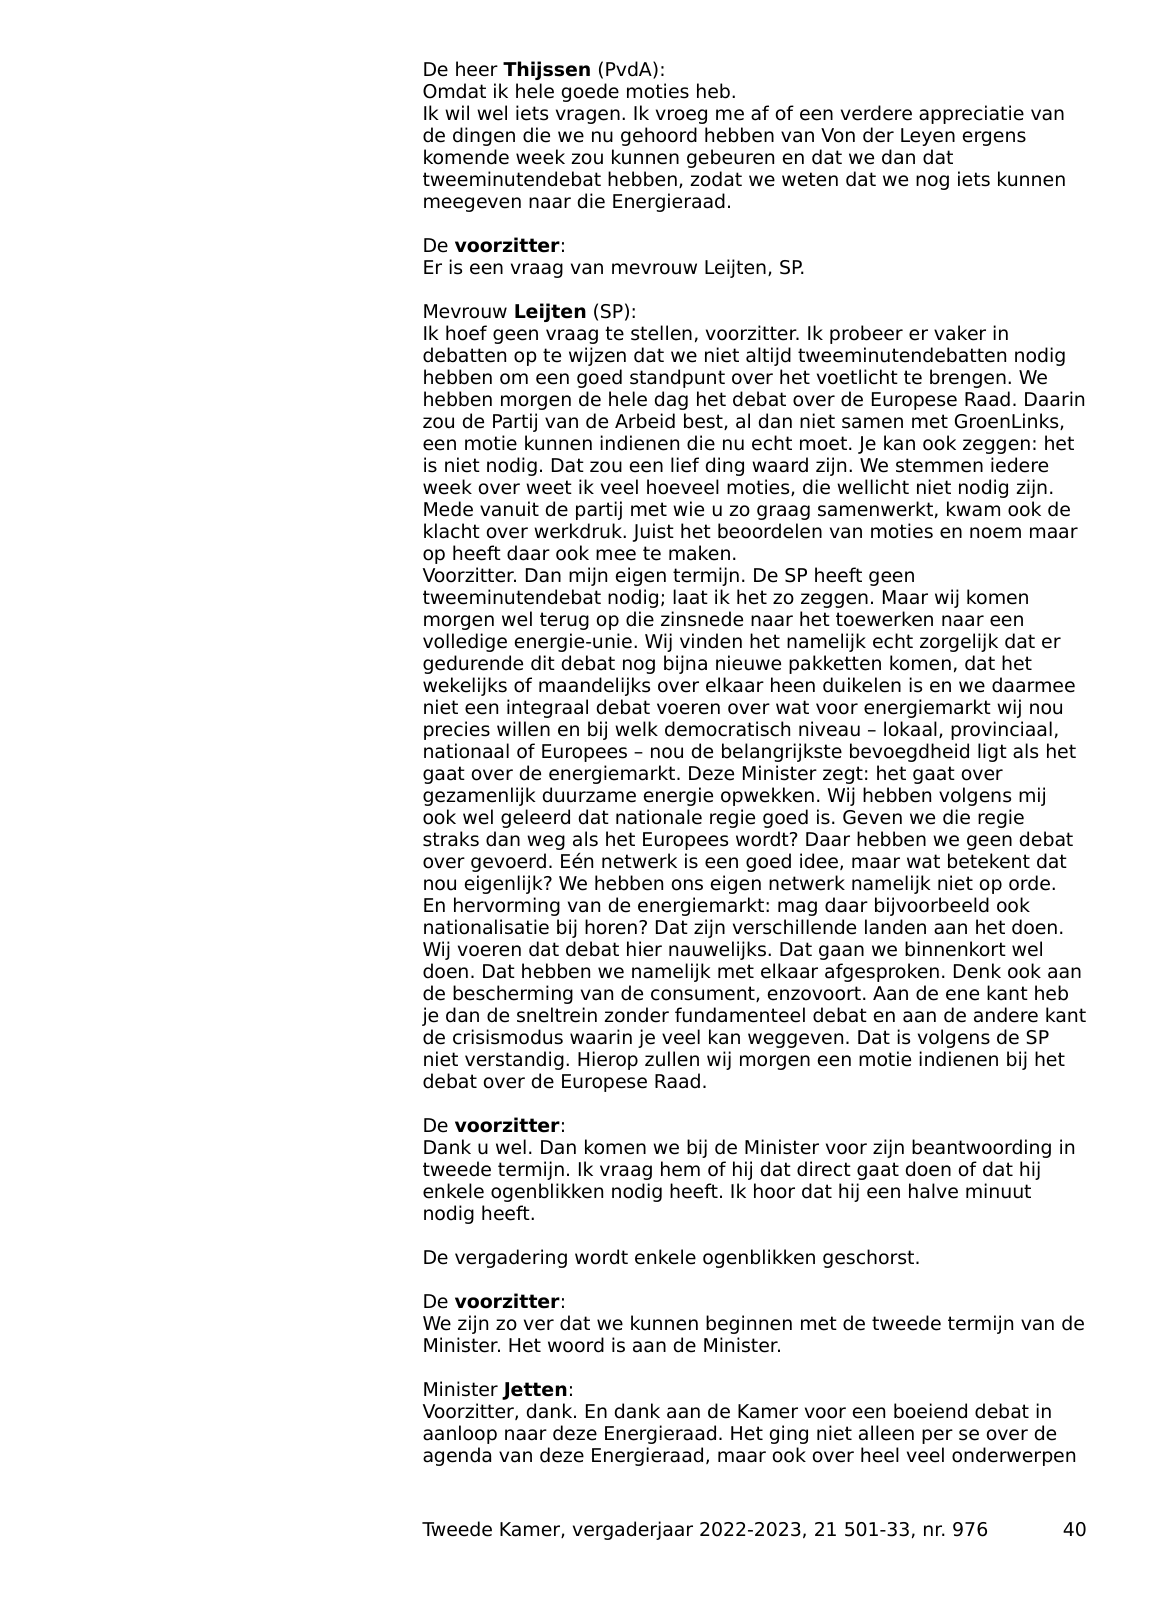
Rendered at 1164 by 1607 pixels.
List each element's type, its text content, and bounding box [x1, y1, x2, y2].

text Ik wil wel iets vragen. Ik vroeg me af of een verdere appreciatie van de dingen die we nu gehoord hebben van Von der Leyen ergens komende week zou kunnen gebeuren en dat we dan dat tweeminutendebat hebben, zodat we weten dat we nog iets kunnen meegeven naar die Energieraad. [422, 103, 1087, 213]
text De vergadering wordt enkele ogenblikken geschorst. [422, 1247, 1087, 1269]
text Voorzitter. Dan mijn eigen termijn. De SP heeft geen tweeminutendebat nodig; laat ik het zo zeggen. Maar wij komen morgen wel terug op die zinsnede naar het toewerken naar een volledige energie-unie. Wij vinden het namelijk echt zorgelijk dat er gedurende dit debat nog bijna nieuwe pakketten komen, dat het wekelijks of maandelijks over elkaar heen duikelen is en we daarmee niet een integraal debat voeren over wat voor energiemarkt wij nou precies willen en bij welk democratisch niveau – lokaal, provinciaal, nationaal of Europees – nou de belangrijkste bevoegdheid ligt als het gaat over de energiemarkt. Deze Minister zegt: het gaat over gezamenlijk duurzame energie opwekken. Wij hebben volgens mij ook wel geleerd dat nationale regie goed is. Geven we die regie straks dan weg als het Europees wordt? Daar hebben we geen debat over gevoerd. Eén netwerk is een goed idee, maar wat betekent dat nou eigenlijk? We hebben ons eigen netwerk namelijk niet op orde. En hervorming van de energiemarkt: mag daar bijvoorbeeld ook nationalisatie bij horen? Dat zijn verschillende landen aan het doen. Wij voeren dat debat hier nauwelijks. Dat gaan we binnenkort wel doen. Dat hebben we namelijk met elkaar afgesproken. Denk ook aan de bescherming van de consument, enzovoort. Aan de ene kant heb je dan de sneltrein zonder fundamenteel debat en aan de andere kant de crisismodus waarin je veel kan weggeven. Dat is volgens de SP niet verstandig. Hierop zullen wij morgen een motie indienen bij het debat over de Europese Raad. [422, 565, 1087, 1092]
text Dank u wel. Dan komen we bij de Minister voor zijn beantwoording in tweede termijn. Ik vraag hem of hij dat direct gaat doen of dat hij enkele ogenblikken nodig heeft. Ik hoor dat hij een halve minuut nodig heeft. [422, 1137, 1087, 1224]
text De voorzitter: [422, 1291, 1087, 1313]
text Er is een vraag van mevrouw Leijten, SP. [422, 257, 1087, 279]
text De voorzitter: [422, 1115, 1087, 1137]
text Minister Jetten: [422, 1379, 1087, 1401]
text De voorzitter: [422, 235, 1087, 257]
text De heer Thijssen (PvdA): [422, 59, 1087, 81]
text Mevrouw Leijten (SP): [422, 301, 1087, 323]
text Voorzitter, dank. En dank aan de Kamer voor een boeiend debat in aanloop naar deze Energieraad. Het ging niet alleen per se over de agenda van deze Energieraad, maar ook over heel veel onderwerpen [422, 1401, 1087, 1467]
text We zijn zo ver dat we kunnen beginnen met de tweede termijn van de Minister. Het woord is aan de Minister. [422, 1313, 1087, 1357]
text Ik hoef geen vraag te stellen, voorzitter. Ik probeer er vaker in debatten op te wijzen dat we niet altijd tweeminutendebatten nodig hebben om een goed standpunt over het voetlicht te brengen. We hebben morgen de hele dag het debat over de Europese Raad. Daarin zou de Partij van de Arbeid best, al dan niet samen met GroenLinks, een motie kunnen indienen die nu echt moet. Je kan ook zeggen: het is niet nodig. Dat zou een lief ding waard zijn. We stemmen iedere week over weet ik veel hoeveel moties, die wellicht niet nodig zijn. Mede vanuit de partij met wie u zo graag samenwerkt, kwam ook de klacht over werkdruk. Juist het beoordelen van moties en noem maar op heeft daar ook mee te maken. [422, 323, 1087, 565]
text Omdat ik hele goede moties heb. [422, 81, 1087, 103]
